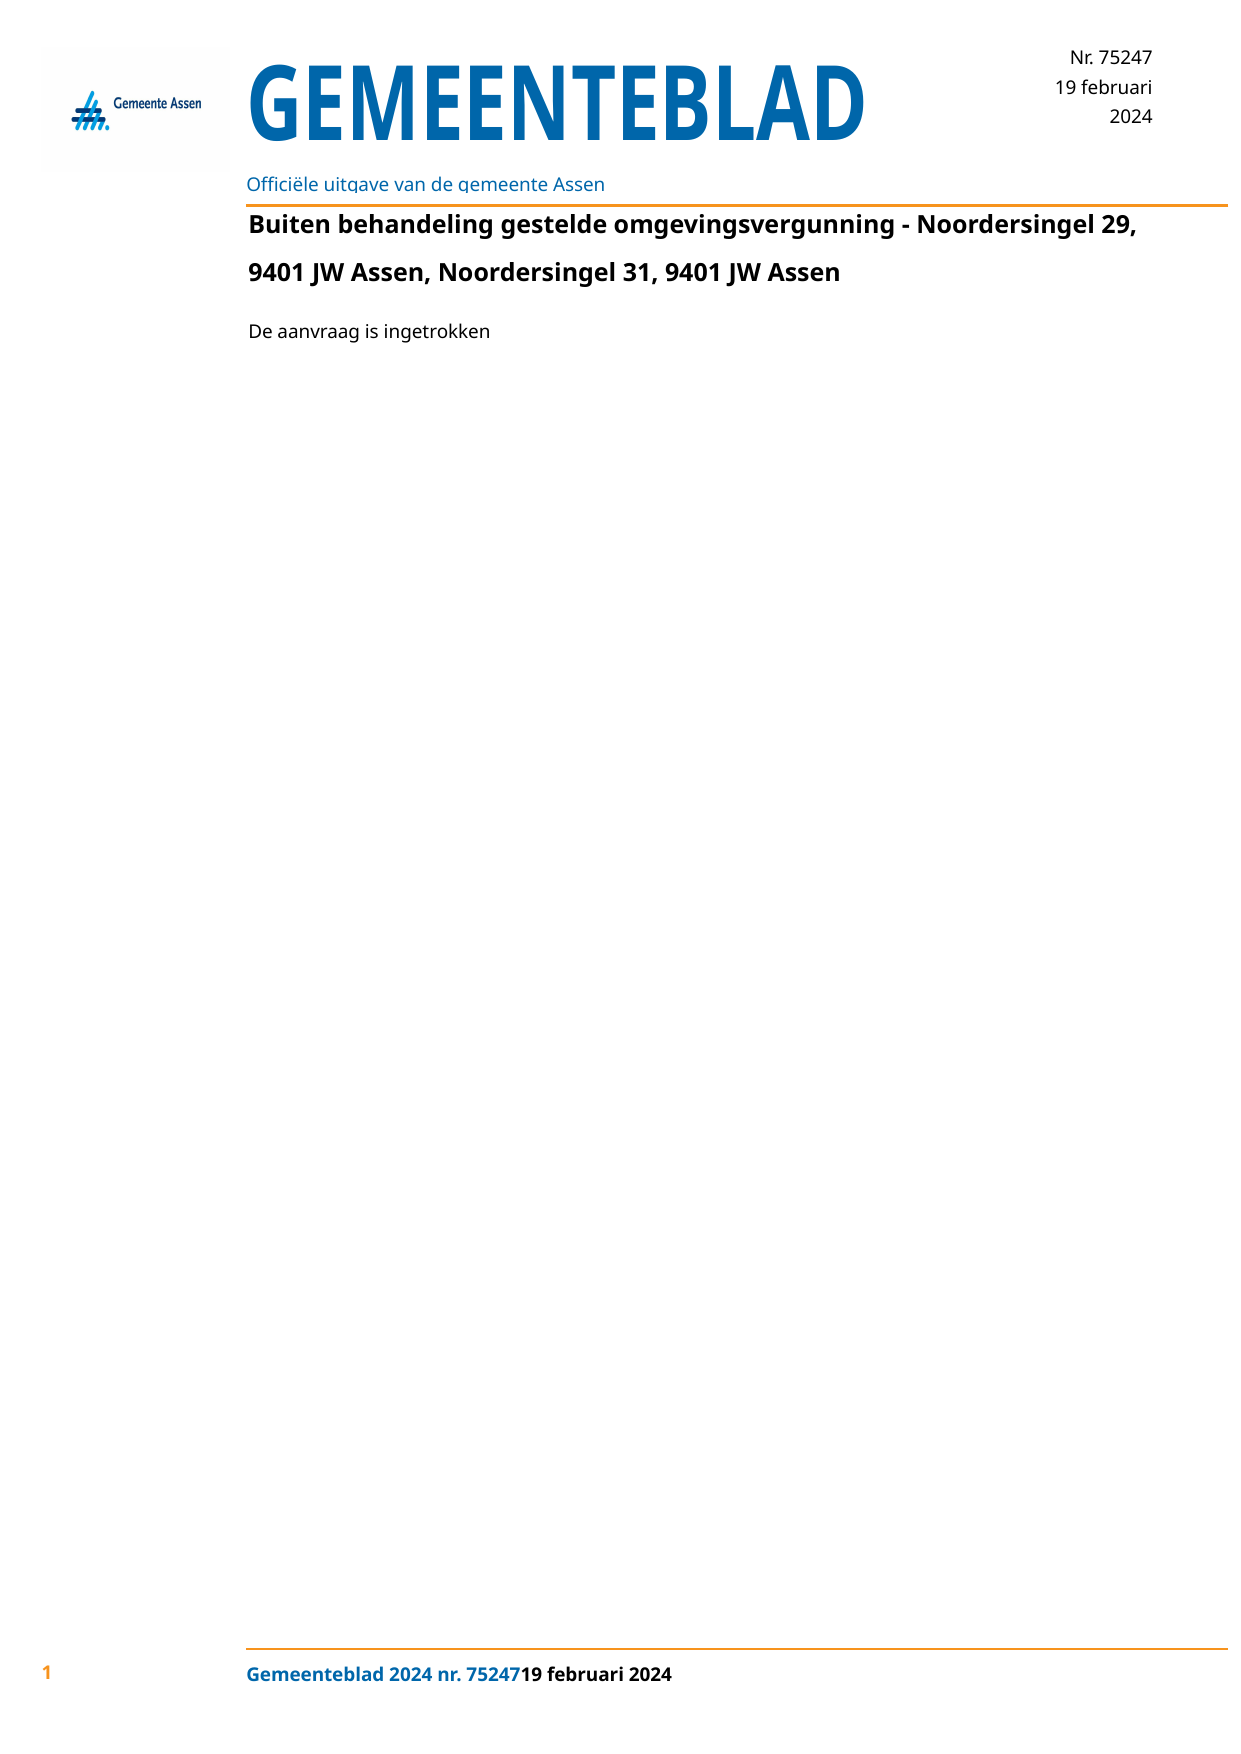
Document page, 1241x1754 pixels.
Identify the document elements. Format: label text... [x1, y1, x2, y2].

picture [41, 47, 231, 172]
text De aanvraag is ingetrokken [248, 318, 1152, 344]
text Buiten behandeling gestelde omgevingsvergunning - Noordersingel 29, 9401 JW Assen, Noordersingel 31, 9401 JW Assen [248, 207, 1152, 288]
